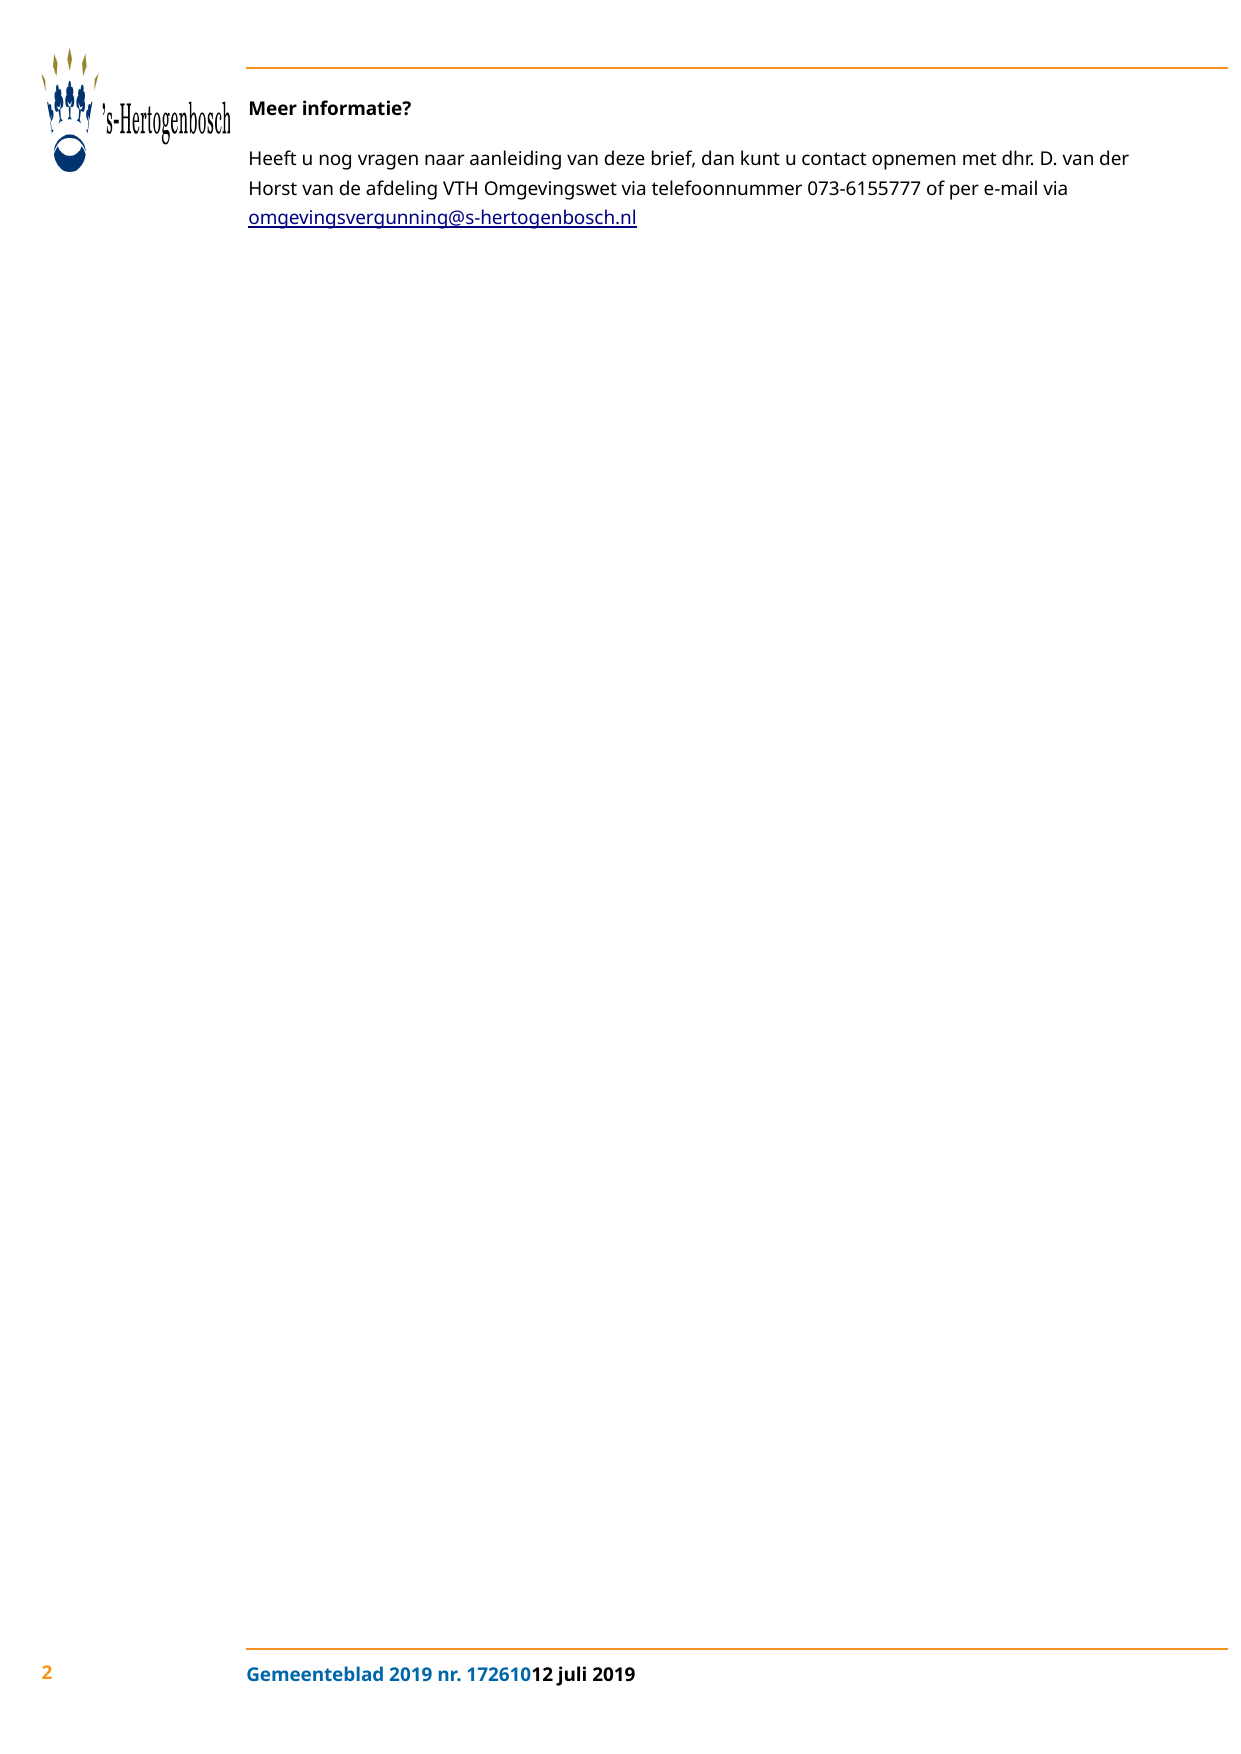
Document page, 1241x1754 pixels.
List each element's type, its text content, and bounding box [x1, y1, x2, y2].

picture [41, 47, 231, 172]
text Heeft u nog vragen naar aanleiding van deze brief, dan kunt u contact opnemen met dhr. D. van der Horst van de afdeling VTH Omgevingswet via telefoonnummer 073-6155777 of per e-mail via omgevingsvergunning@s-hertogenbosch.nl [248, 145, 1152, 230]
text Meer informatie? [248, 95, 1152, 121]
